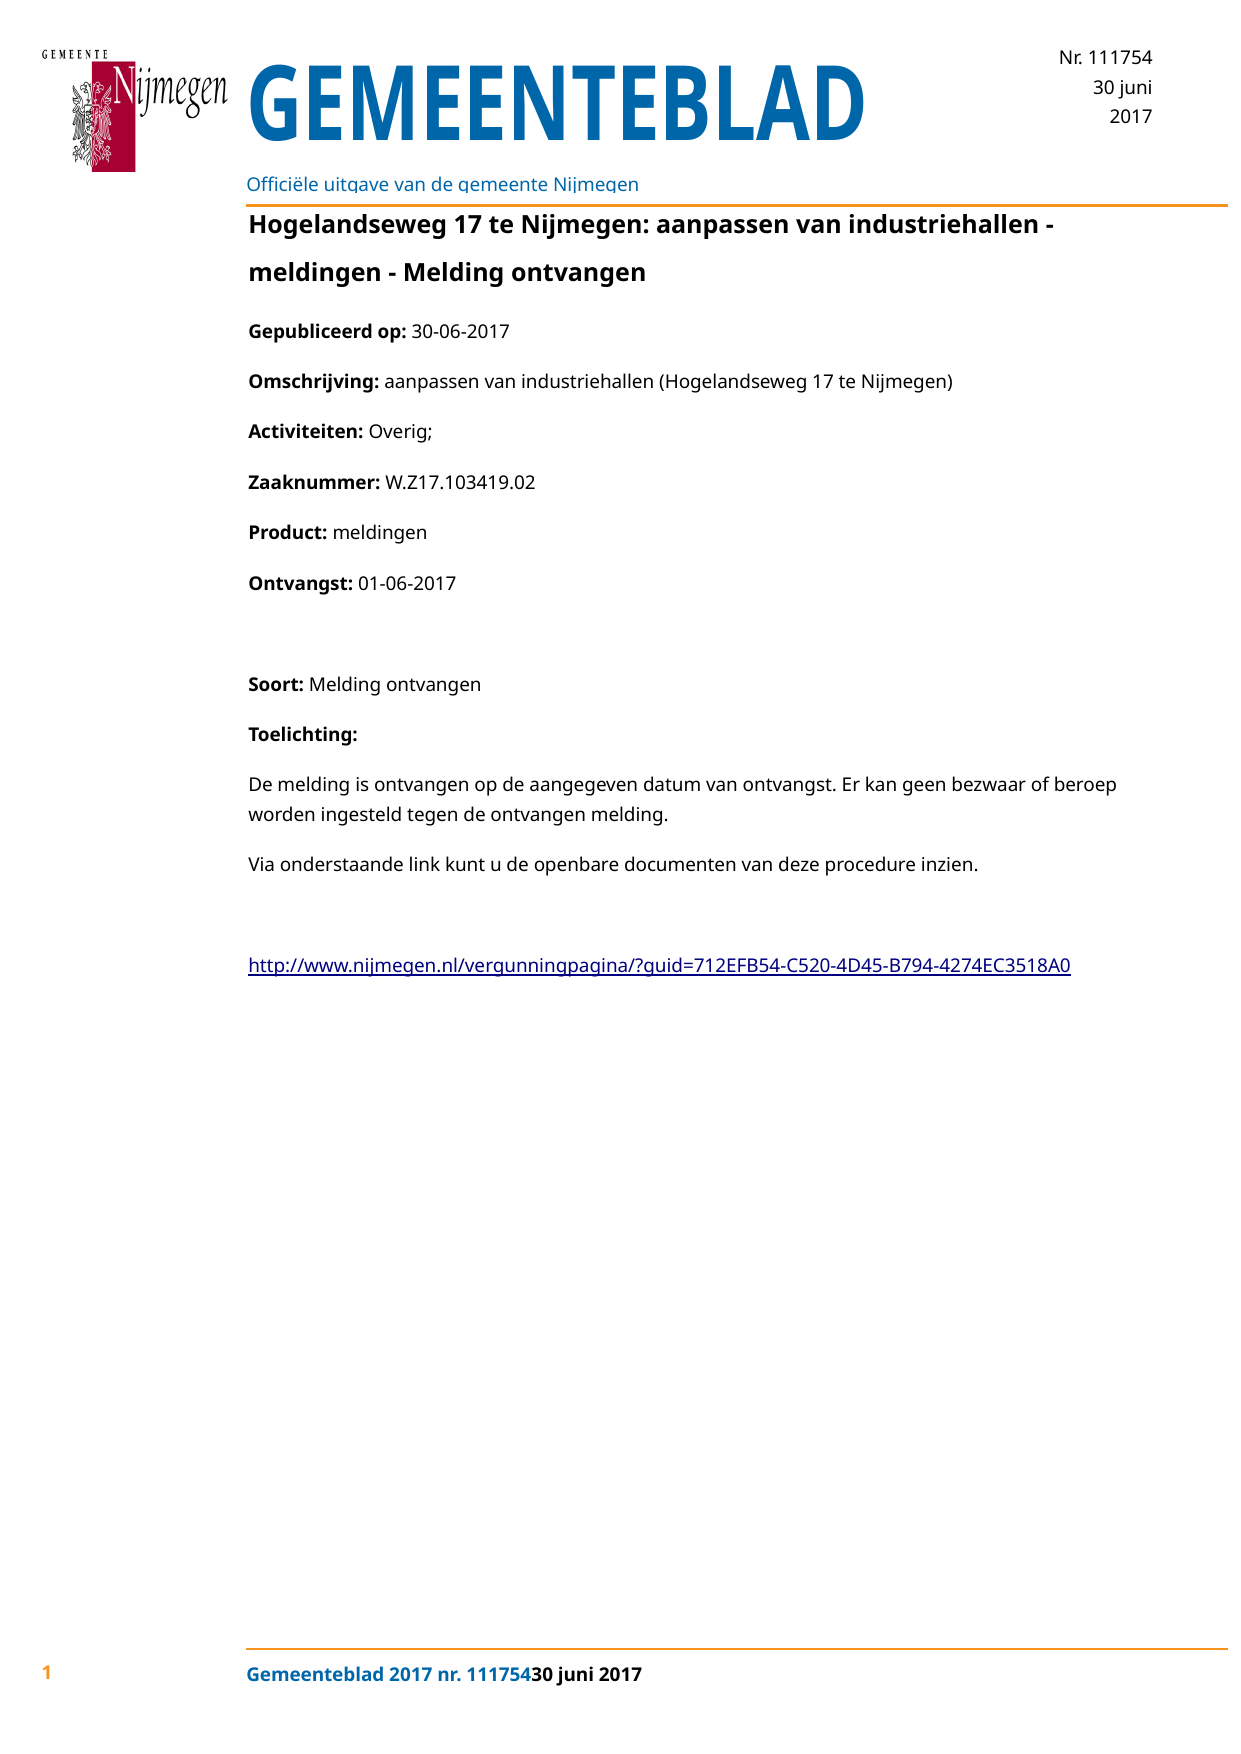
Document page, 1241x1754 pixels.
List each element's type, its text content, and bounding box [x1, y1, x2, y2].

picture [41, 47, 231, 172]
text Via onderstaande link kunt u de openbare documenten van deze procedure inzien. [248, 852, 1152, 877]
text http://www.nijmegen.nl/vergunningpagina/?guid=712EFB54-C520-4D45-B794-4274EC3518A0 [248, 952, 1152, 978]
text Gepubliceerd op: 30-06-2017 [248, 318, 1152, 344]
text De melding is ontvangen op de aangegeven datum van ontvangst. Er kan geen bezwaar of beroep worden ingesteld tegen de ontvangen melding. [248, 772, 1152, 827]
text Activiteiten: Overig; [248, 419, 1152, 444]
text Zaaknummer: W.Z17.103419.02 [248, 469, 1152, 495]
text Ontvangst: 01-06-2017 [248, 570, 1152, 596]
text Soort: Melding ontvangen [248, 671, 1152, 697]
text Hogelandseweg 17 te Nijmegen: aanpassen van industriehallen - meldingen - Melding ontvangen [248, 207, 1152, 288]
text Product: meldingen [248, 519, 1152, 545]
text Toelichting: [248, 721, 1152, 747]
text Omschrijving: aanpassen van industriehallen (Hogelandseweg 17 te Nijmegen) [248, 368, 1152, 394]
